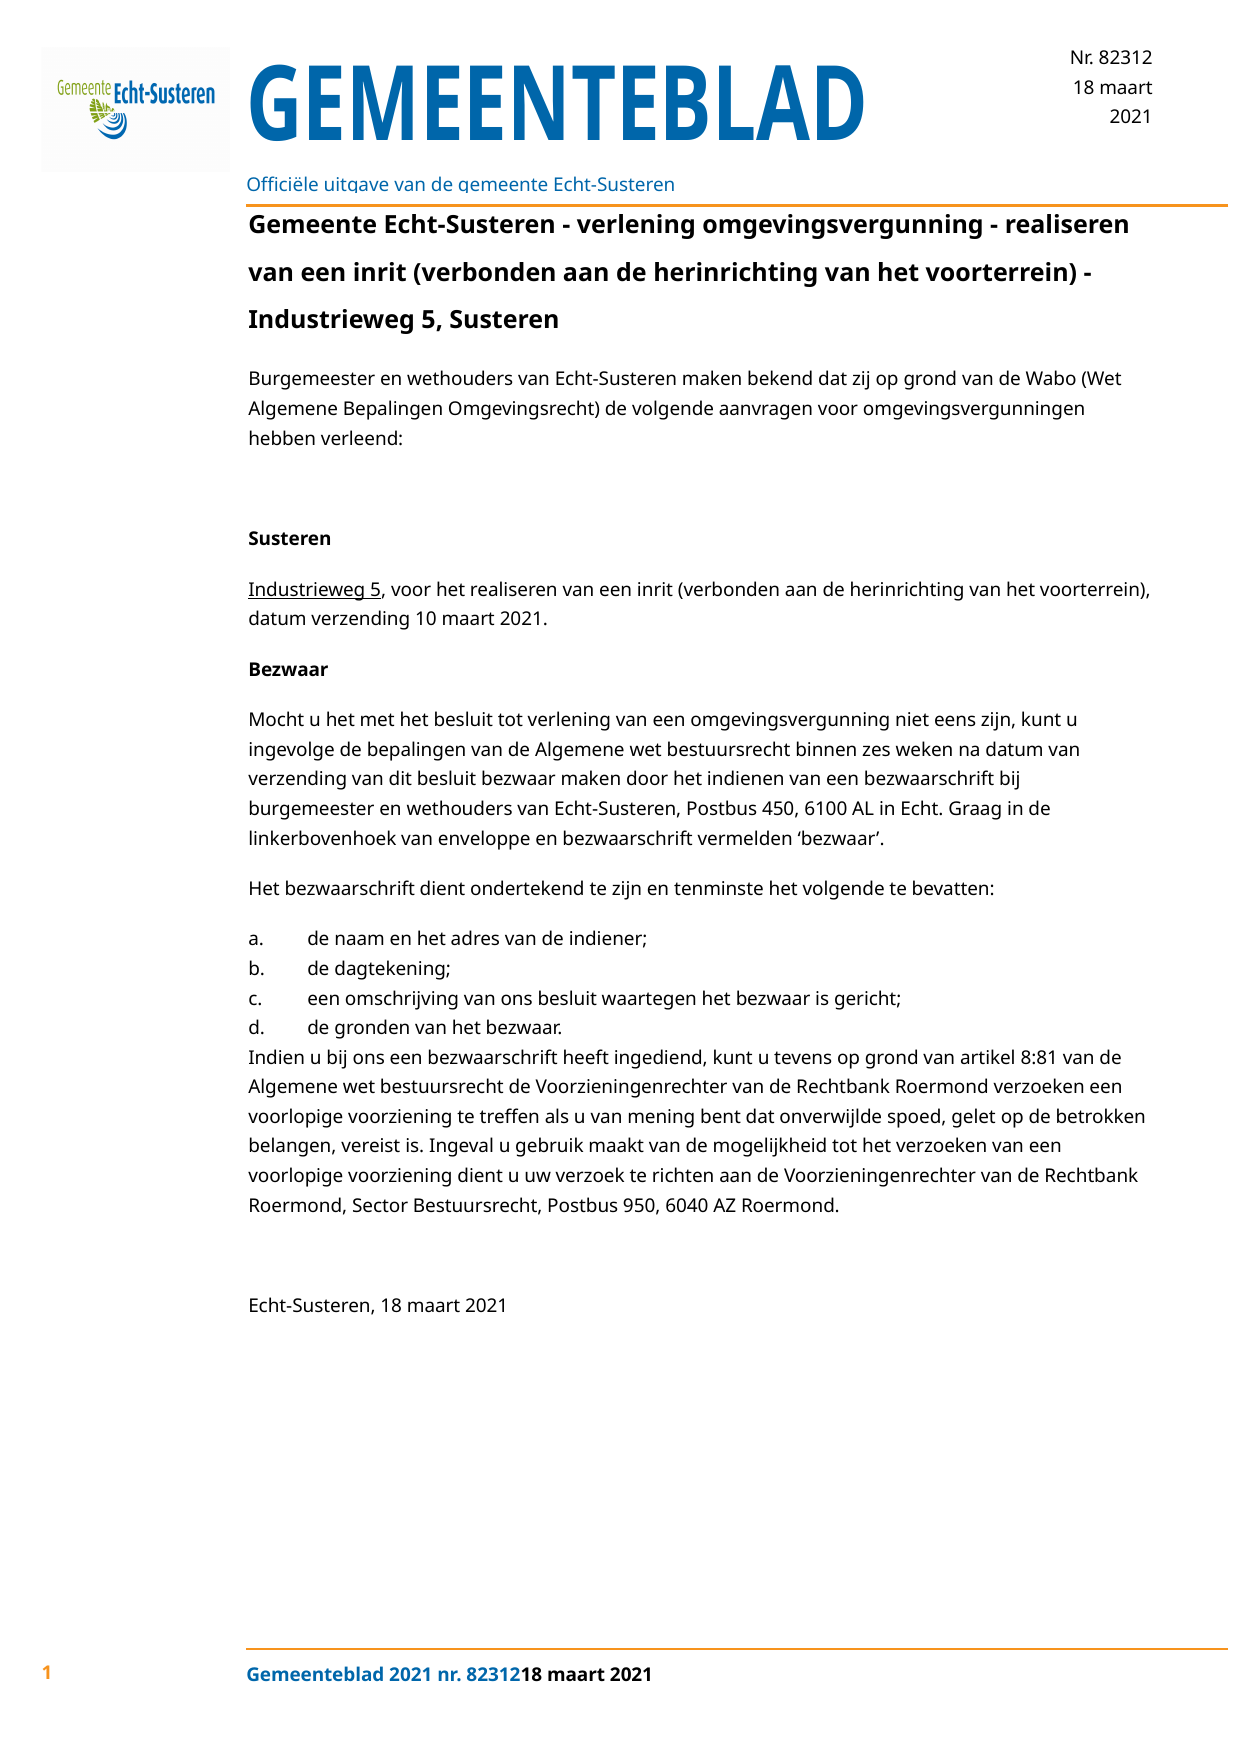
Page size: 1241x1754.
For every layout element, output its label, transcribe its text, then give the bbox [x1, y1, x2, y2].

text Het bezwaarschrift dient ondertekend te zijn en tenminste het volgende te bevatten: [248, 875, 1152, 901]
text Indien u bij ons een bezwaarschrift heeft ingediend, kunt u tevens op grond van artikel 8:81 van de Algemene wet bestuursrecht de Voorzieningenrechter van de Rechtbank Roermond verzoeken een voorlopige voorziening te treffen als u van mening bent dat onverwijlde spoed, gelet op de betrokken belangen, vereist is. Ingeval u gebruik maakt van de mogelijkheid tot het verzoeken van een voorlopige voorziening dient u uw verzoek te richten aan de Voorzieningenrechter van de Rechtbank Roermond, Sector Bestuursrecht, Postbus 950, 6040 AZ Roermond. [248, 1044, 1152, 1217]
list de gronden van het bezwaar. [248, 1014, 1152, 1040]
text Gemeente Echt-Susteren - verlening omgevingsvergunning - realiseren van een inrit (verbonden aan de herinrichting van het voorterrein) - Industrieweg 5, Susteren [248, 207, 1152, 336]
text Industrieweg 5, voor het realiseren van een inrit (verbonden aan de herinrichting van het voorterrein), datum verzending 10 maart 2021. [248, 576, 1152, 631]
text Mocht u het met het besluit tot verlening van een omgevingsvergunning niet eens zijn, kunt u ingevolge de bepalingen van de Algemene wet bestuursrecht binnen zes weken na datum van verzending van dit besluit bezwaar maken door het indienen van een bezwaarschrift bij burgemeester en wethouders van Echt-Susteren, Postbus 450, 6100 AL in Echt. Graag in de linkerbovenhoek van enveloppe en bezwaarschrift vermelden ‘bezwaar’. [248, 706, 1152, 850]
text Susteren [248, 526, 1152, 551]
text Burgemeester en wethouders van Echt-Susteren maken bekend dat zij op grond van de Wabo (Wet Algemene Bepalingen Omgevingsrecht) de volgende aanvragen voor omgevingsvergunningen hebben verleend: [248, 366, 1152, 450]
text Bezwaar [248, 656, 1152, 682]
list een omschrijving van ons besluit waartegen het bezwaar is gericht; [248, 985, 1152, 1010]
list de naam en het adres van de indiener; [248, 926, 1152, 951]
text Echt-Susteren, 18 maart 2021 [248, 1293, 1152, 1318]
list de dagtekening; [248, 955, 1152, 981]
picture [41, 47, 231, 172]
